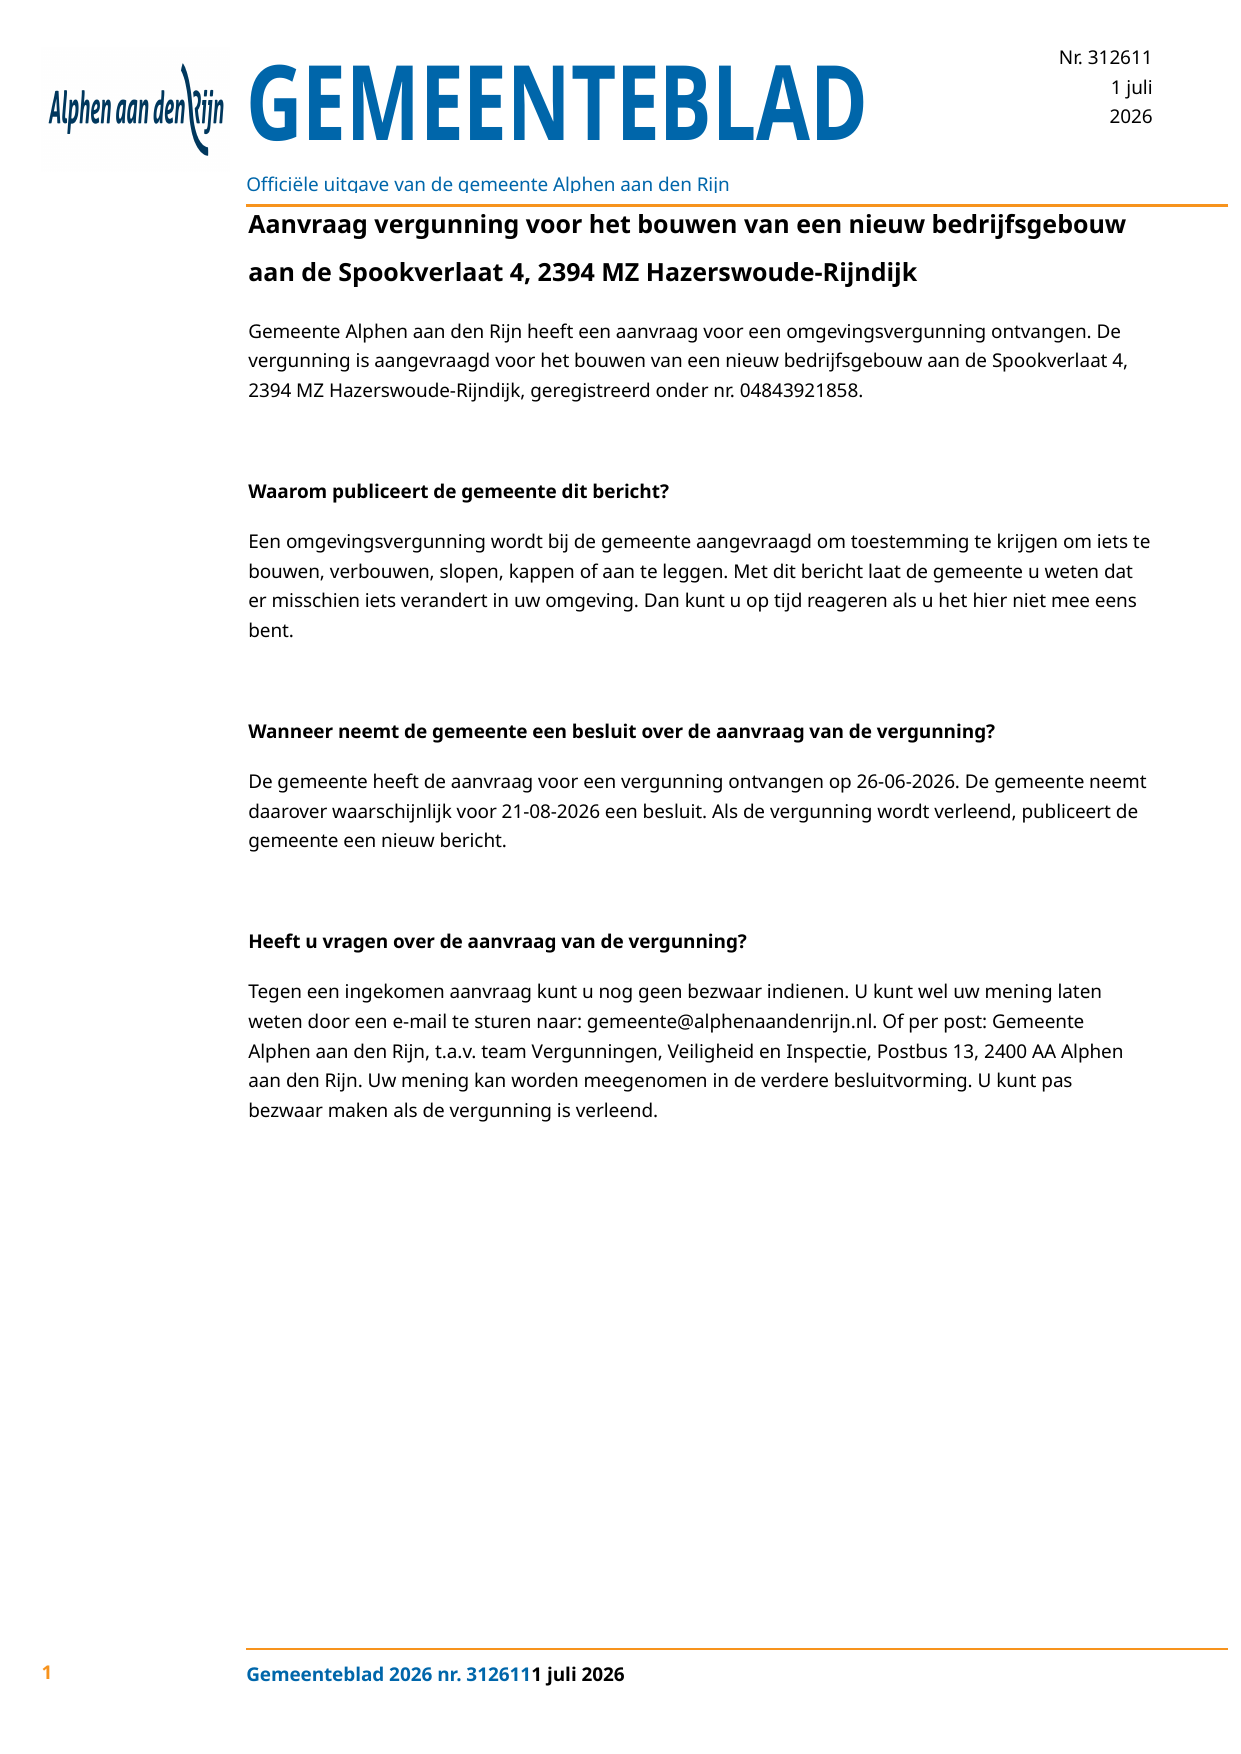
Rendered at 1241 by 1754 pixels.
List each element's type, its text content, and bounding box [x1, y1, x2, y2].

text Gemeente Alphen aan den Rijn heeft een aanvraag voor een omgevingsvergunning ontvangen. De vergunning is aangevraagd voor het bouwen van een nieuw bedrijfsgebouw aan de Spookverlaat 4, 2394 MZ Hazerswoude-Rijndijk, geregistreerd onder nr. 04843921858. [248, 318, 1152, 403]
text De gemeente heeft de aanvraag voor een vergunning ontvangen op 26-06-2026. De gemeente neemt daarover waarschijnlijk voor 21-08-2026 een besluit. Als de vergunning wordt verleend, publiceert de gemeente een nieuw bericht. [248, 768, 1152, 853]
text Waarom publiceert de gemeente dit bericht? [248, 478, 1152, 504]
picture [41, 47, 231, 172]
text Wanneer neemt de gemeente een besluit over de aanvraag van de vergunning? [248, 718, 1152, 744]
text Tegen een ingekomen aanvraag kunt u nog geen bezwaar indienen. U kunt wel uw mening laten weten door een e-mail te sturen naar: gemeente@alphenaandenrijn.nl. Of per post: Gemeente Alphen aan den Rijn, t.a.v. team Vergunningen, Veiligheid en Inspectie, Postbus 13, 2400 AA Alphen aan den Rijn. Uw mening kan worden meegenomen in de verdere besluitvorming. U kunt pas bezwaar maken als de vergunning is verleend. [248, 979, 1152, 1123]
text Aanvraag vergunning voor het bouwen van een nieuw bedrijfsgebouw aan de Spookverlaat 4, 2394 MZ Hazerswoude-Rijndijk [248, 207, 1152, 288]
text Heeft u vragen over de aanvraag van de vergunning? [248, 928, 1152, 954]
text Een omgevingsvergunning wordt bij de gemeente aangevraagd om toestemming te krijgen om iets te bouwen, verbouwen, slopen, kappen of aan te leggen. Met dit bericht laat de gemeente u weten dat er misschien iets verandert in uw omgeving. Dan kunt u op tijd reageren als u het hier niet mee eens bent. [248, 528, 1152, 643]
